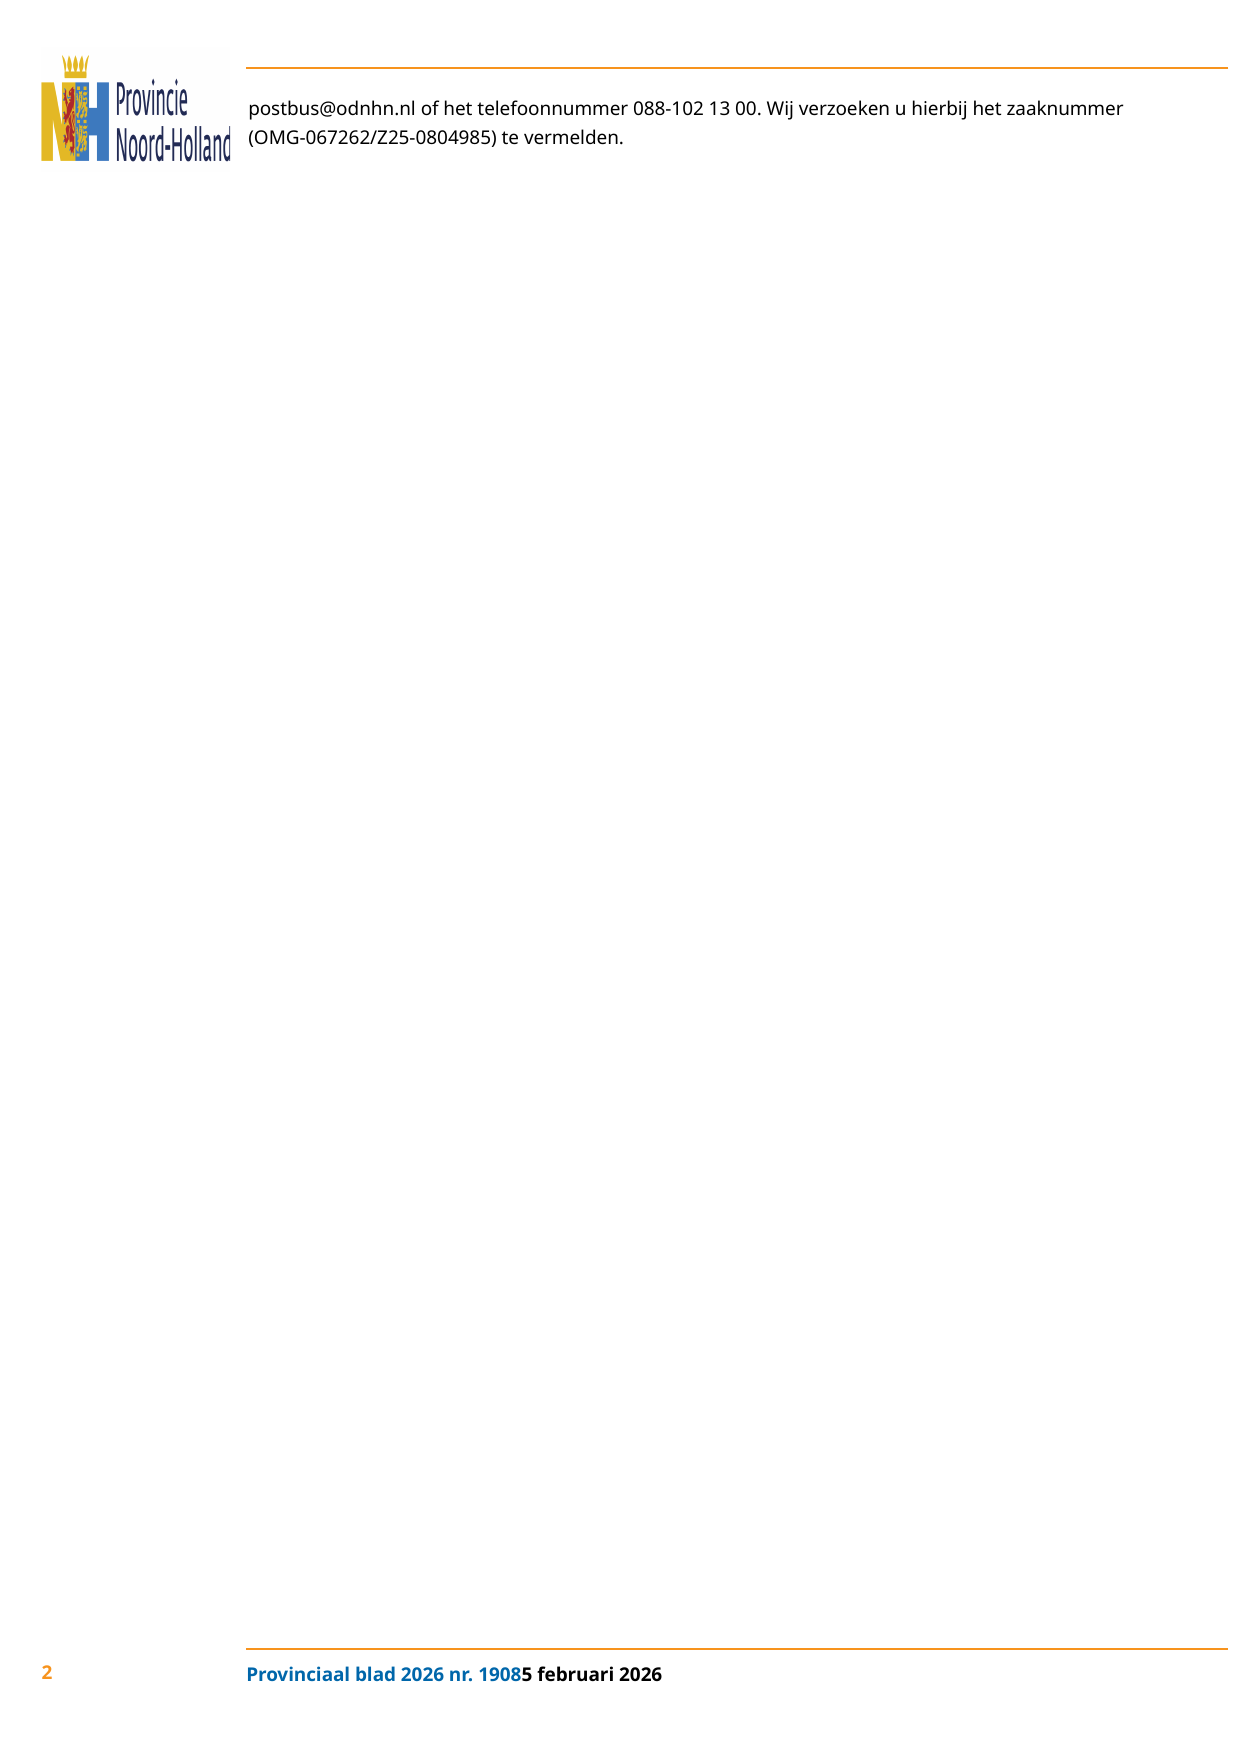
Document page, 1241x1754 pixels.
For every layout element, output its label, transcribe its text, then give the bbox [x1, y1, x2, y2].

picture [41, 47, 231, 172]
text postbus@odnhn.nl of het telefoonnummer 088-102 13 00. Wij verzoeken u hierbij het zaaknummer (OMG-067262/Z25-0804985) te vermelden. [248, 95, 1152, 150]
